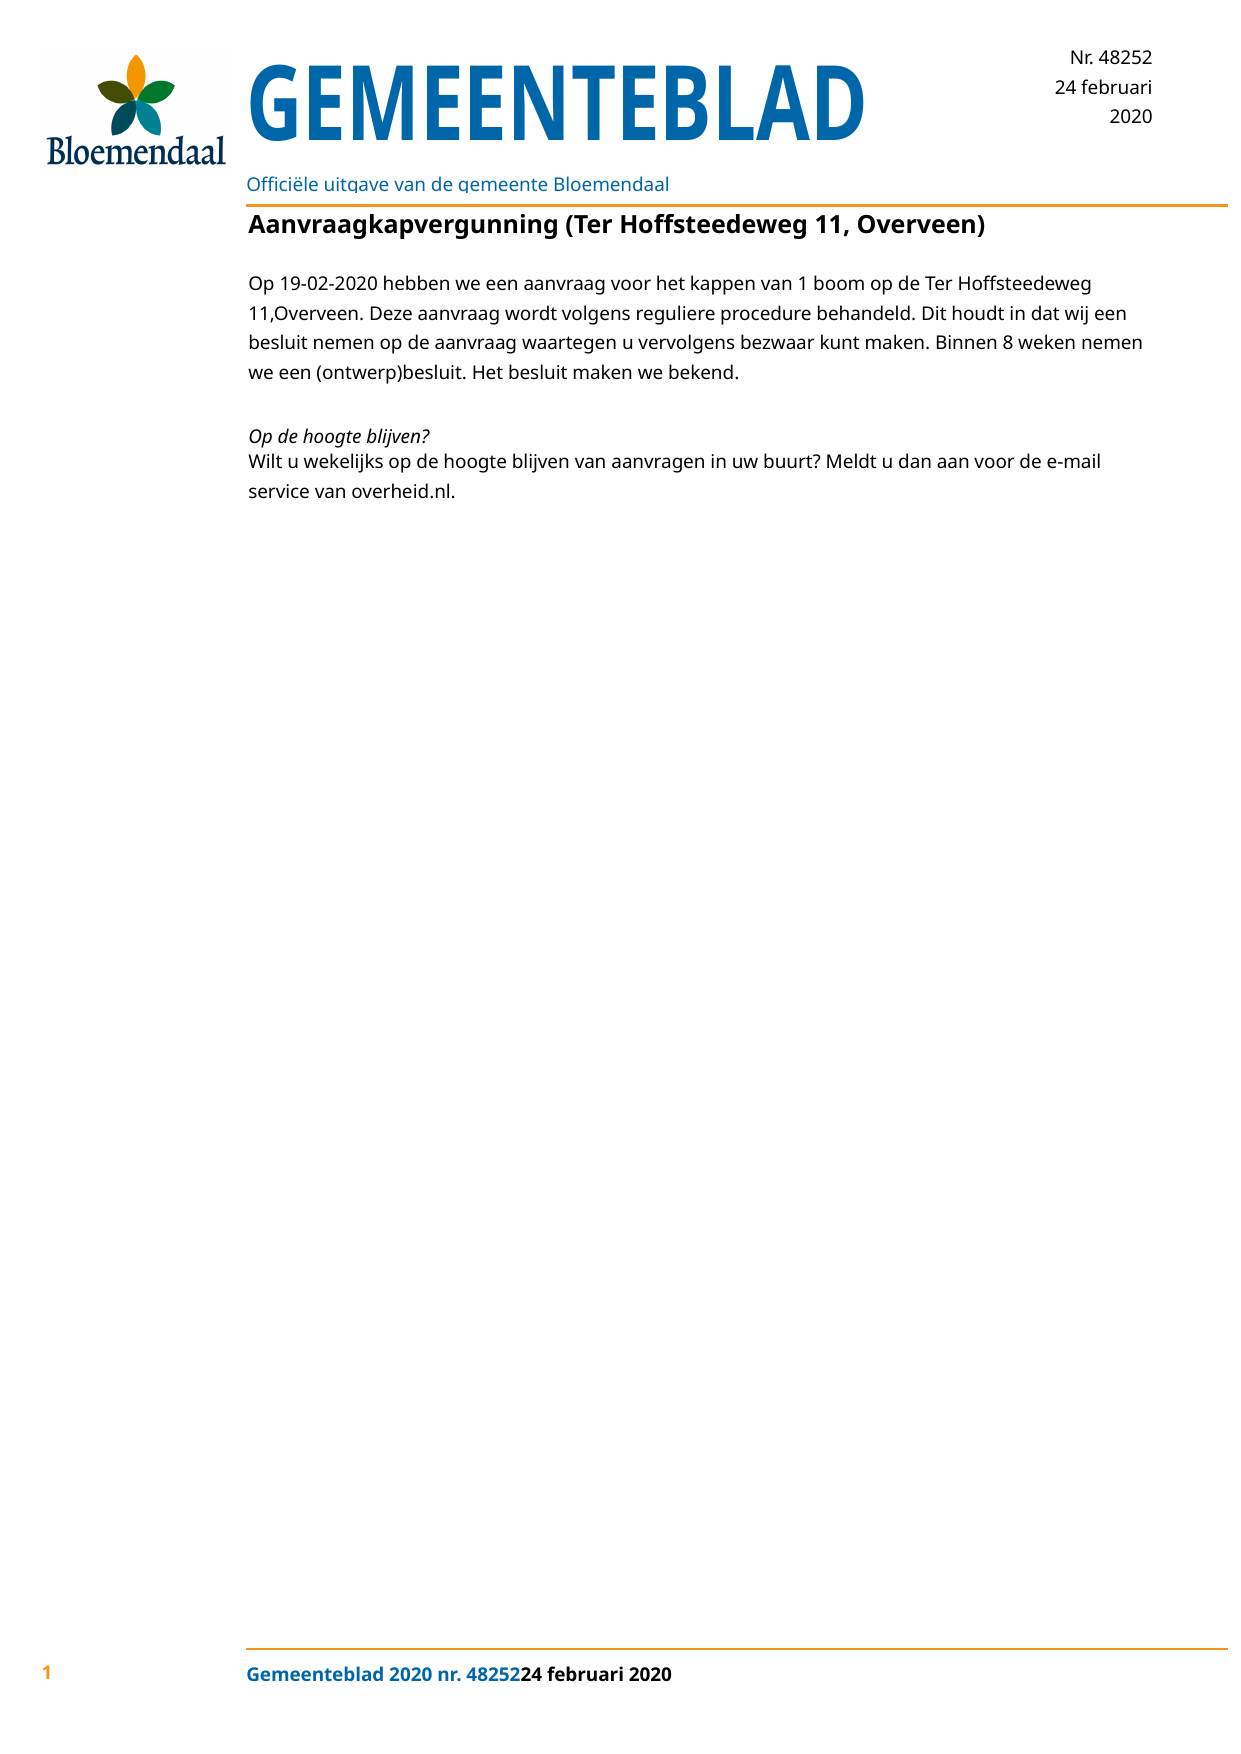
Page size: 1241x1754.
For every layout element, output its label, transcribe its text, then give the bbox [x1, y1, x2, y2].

text Op 19-02-2020 hebben we een aanvraag voor het kappen van 1 boom op de Ter Hoffsteedeweg 11,Overveen. Deze aanvraag wordt volgens reguliere procedure behandeld. Dit houdt in dat wij een besluit nemen op de aanvraag waartegen u vervolgens bezwaar kunt maken. Binnen 8 weken nemen we een (ontwerp)besluit. Het besluit maken we bekend. [248, 270, 1152, 385]
text Wilt u wekelijks op de hoogte blijven van aanvragen in uw buurt? Meldt u dan aan voor de e-mail service van overheid.nl. [248, 449, 1152, 504]
picture [41, 47, 231, 172]
text Aanvraagkapvergunning (Ter Hoffsteedeweg 11, Overveen) [248, 207, 1152, 241]
text Op de hoogte blijven? [248, 423, 1152, 449]
